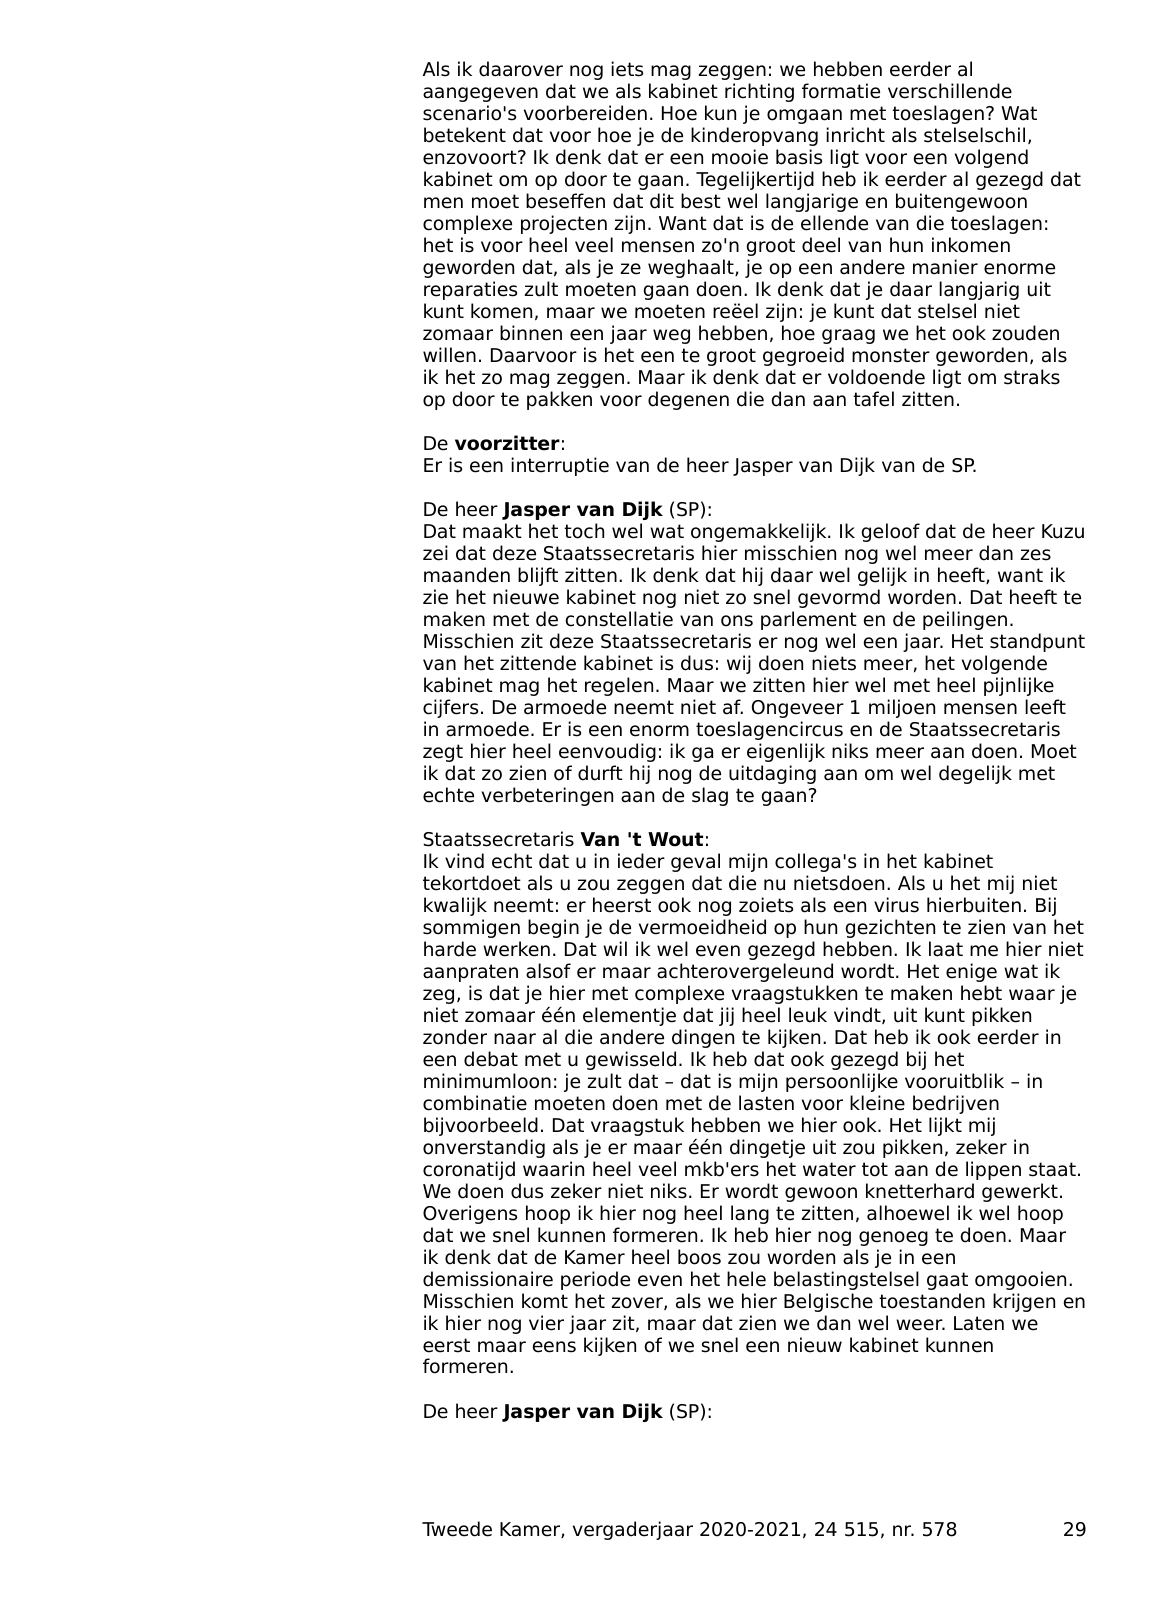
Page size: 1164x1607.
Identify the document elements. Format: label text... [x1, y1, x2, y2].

text De heer Jasper van Dijk (SP): [422, 1401, 1087, 1423]
text Er is een interruptie van de heer Jasper van Dijk van de SP. [422, 455, 1087, 477]
text Als ik daarover nog iets mag zeggen: we hebben eerder al aangegeven dat we als kabinet richting formatie verschillende scenario's voorbereiden. Hoe kun je omgaan met toeslagen? Wat betekent dat voor hoe je de kinderopvang inricht als stelselschil, enzovoort? Ik denk dat er een mooie basis ligt voor een volgend kabinet om op door te gaan. Tegelijkertijd heb ik eerder al gezegd dat men moet beseffen dat dit best wel langjarige en buitengewoon complexe projecten zijn. Want dat is de ellende van die toeslagen: het is voor heel veel mensen zo'n groot deel van hun inkomen geworden dat, als je ze weghaalt, je op een andere manier enorme reparaties zult moeten gaan doen. Ik denk dat je daar langjarig uit kunt komen, maar we moeten reëel zijn: je kunt dat stelsel niet zomaar binnen een jaar weg hebben, hoe graag we het ook zouden willen. Daarvoor is het een te groot gegroeid monster geworden, als ik het zo mag zeggen. Maar ik denk dat er voldoende ligt om straks op door te pakken voor degenen die dan aan tafel zitten. [422, 59, 1087, 411]
text De heer Jasper van Dijk (SP): [422, 499, 1087, 521]
text Staatssecretaris Van 't Wout: [422, 829, 1087, 851]
text Dat maakt het toch wel wat ongemakkelijk. Ik geloof dat de heer Kuzu zei dat deze Staatssecretaris hier misschien nog wel meer dan zes maanden blijft zitten. Ik denk dat hij daar wel gelijk in heeft, want ik zie het nieuwe kabinet nog niet zo snel gevormd worden. Dat heeft te maken met de constellatie van ons parlement en de peilingen. Misschien zit deze Staatssecretaris er nog wel een jaar. Het standpunt van het zittende kabinet is dus: wij doen niets meer, het volgende kabinet mag het regelen. Maar we zitten hier wel met heel pijnlijke cijfers. De armoede neemt niet af. Ongeveer 1 miljoen mensen leeft in armoede. Er is een enorm toeslagencircus en de Staatssecretaris zegt hier heel eenvoudig: ik ga er eigenlijk niks meer aan doen. Moet ik dat zo zien of durft hij nog de uitdaging aan om wel degelijk met echte verbeteringen aan de slag te gaan? [422, 521, 1087, 807]
text De voorzitter: [422, 433, 1087, 455]
text Ik vind echt dat u in ieder geval mijn collega's in het kabinet tekortdoet als u zou zeggen dat die nu nietsdoen. Als u het mij niet kwalijk neemt: er heerst ook nog zoiets als een virus hierbuiten. Bij sommigen begin je de vermoeidheid op hun gezichten te zien van het harde werken. Dat wil ik wel even gezegd hebben. Ik laat me hier niet aanpraten alsof er maar achterovergeleund wordt. Het enige wat ik zeg, is dat je hier met complexe vraagstukken te maken hebt waar je niet zomaar één elementje dat jij heel leuk vindt, uit kunt pikken zonder naar al die andere dingen te kijken. Dat heb ik ook eerder in een debat met u gewisseld. Ik heb dat ook gezegd bij het minimumloon: je zult dat – dat is mijn persoonlijke vooruitblik – in combinatie moeten doen met de lasten voor kleine bedrijven bijvoorbeeld. Dat vraagstuk hebben we hier ook. Het lijkt mij onverstandig als je er maar één dingetje uit zou pikken, zeker in coronatijd waarin heel veel mkb'ers het water tot aan de lippen staat. We doen dus zeker niet niks. Er wordt gewoon knetterhard gewerkt. Overigens hoop ik hier nog heel lang te zitten, alhoewel ik wel hoop dat we snel kunnen formeren. Ik heb hier nog genoeg te doen. Maar ik denk dat de Kamer heel boos zou worden als je in een demissionaire periode even het hele belastingstelsel gaat omgooien. Misschien komt het zover, als we hier Belgische toestanden krijgen en ik hier nog vier jaar zit, maar dat zien we dan wel weer. Laten we eerst maar eens kijken of we snel een nieuw kabinet kunnen formeren. [422, 851, 1087, 1378]
